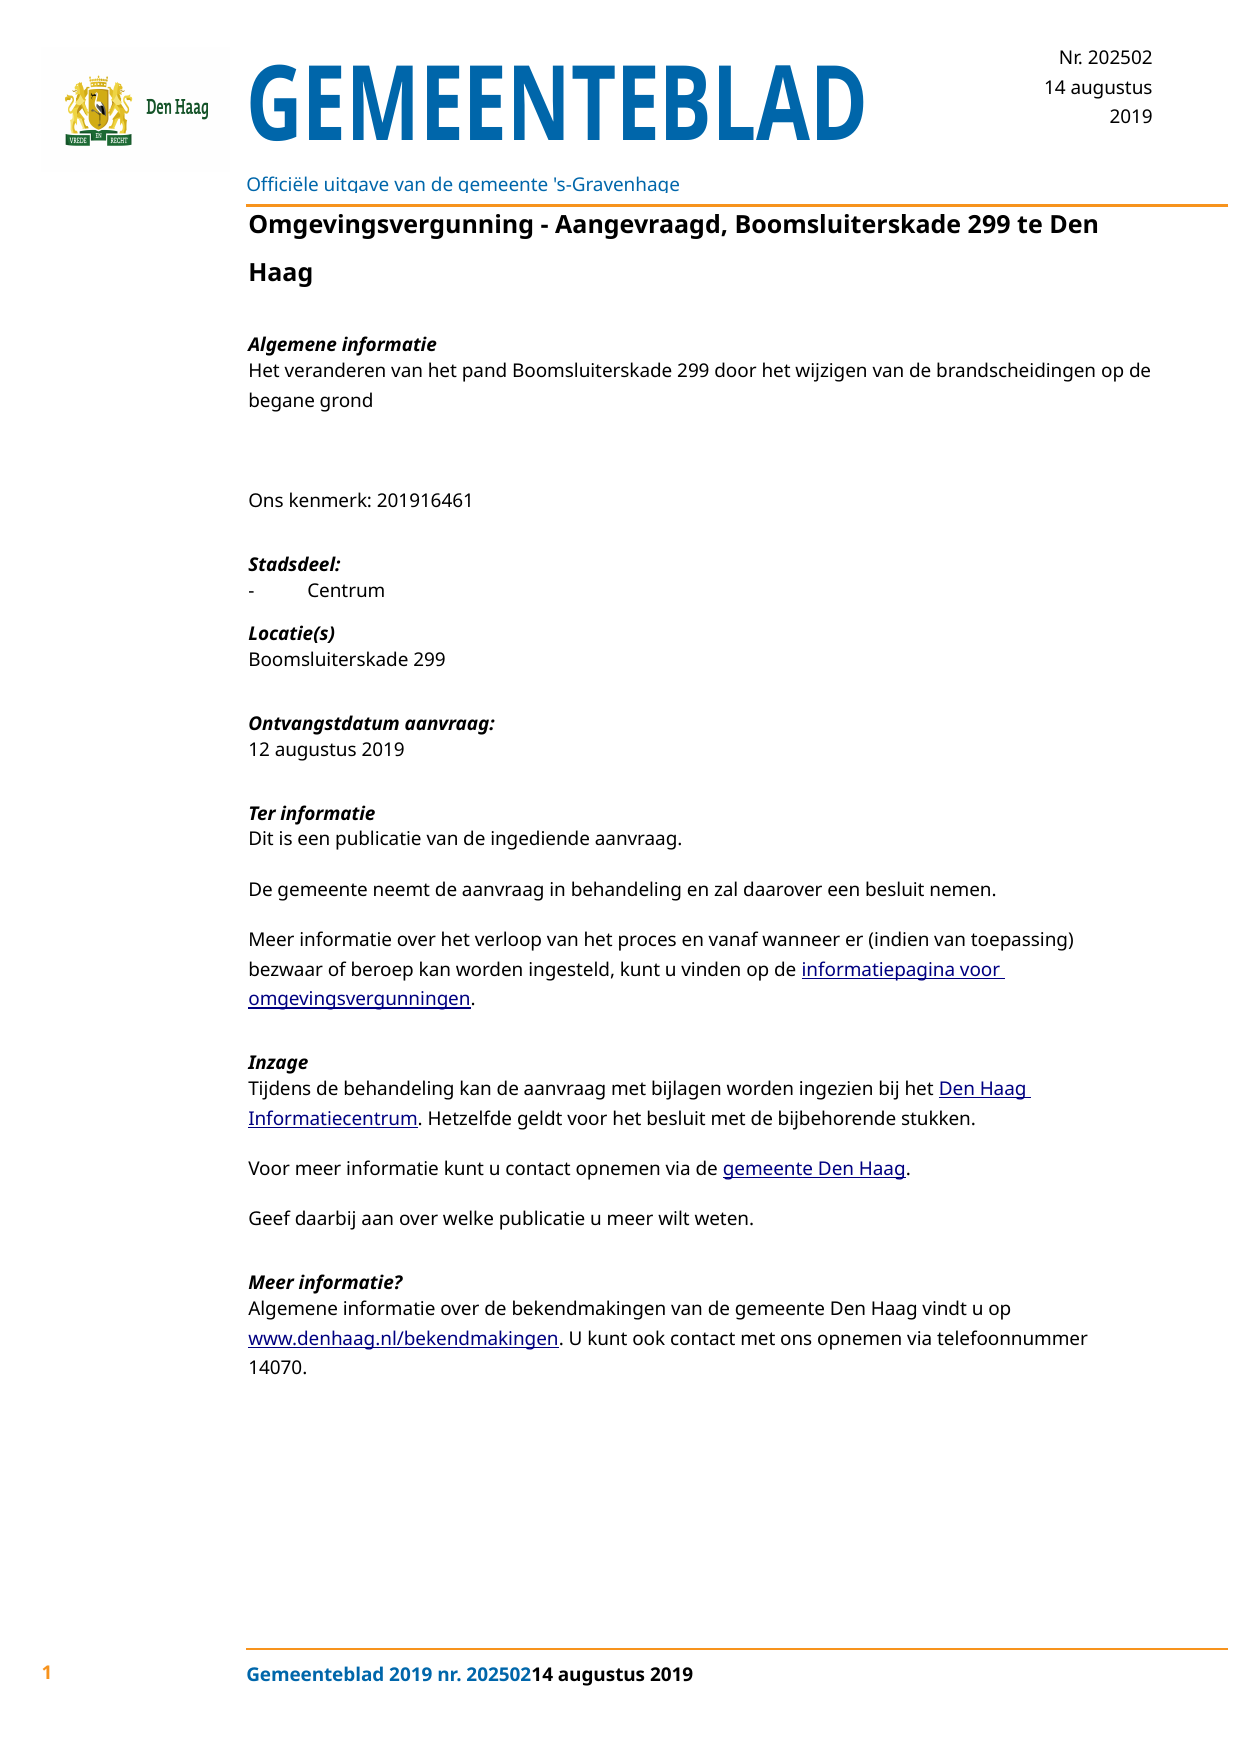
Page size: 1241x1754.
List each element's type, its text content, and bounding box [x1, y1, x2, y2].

text Ontvangstdatum aanvraag: [248, 710, 1152, 736]
list Centrum [248, 577, 1152, 603]
text Locatie(s) [248, 620, 1152, 646]
text Boomsluiterskade 299 [248, 646, 1152, 672]
picture [41, 47, 231, 172]
text Het veranderen van het pand Boomsluiterskade 299 door het wijzigen van de brandscheidingen op de begane grond [248, 357, 1152, 412]
text Meer informatie over het verloop van het proces en vanaf wanneer er (indien van toepassing) bezwaar of beroep kan worden ingesteld, kunt u vinden op de informatiepagina voor omgevingsvergunningen. [248, 926, 1152, 1011]
text 12 augustus 2019 [248, 736, 1152, 762]
text De gemeente neemt de aanvraag in behandeling en zal daarover een besluit nemen. [248, 876, 1152, 902]
text Omgevingsvergunning - Aangevraagd, Boomsluiterskade 299 te Den Haag [248, 207, 1152, 288]
text Dit is een publicatie van de ingediende aanvraag. [248, 826, 1152, 851]
text Inzage [248, 1049, 1152, 1075]
text Algemene informatie over de bekendmakingen van de gemeente Den Haag vindt u op www.denhaag.nl/bekendmakingen. U kunt ook contact met ons opnemen via telefoonnummer 14070. [248, 1295, 1152, 1380]
text Meer informatie? [248, 1269, 1152, 1295]
text Ter informatie [248, 800, 1152, 826]
text Ons kenmerk: 201916461 [248, 488, 1152, 513]
text Geef daarbij aan over welke publicatie u meer wilt weten. [248, 1206, 1152, 1231]
text Voor meer informatie kunt u contact opnemen via de gemeente Den Haag. [248, 1155, 1152, 1181]
text Tijdens de behandeling kan de aanvraag met bijlagen worden ingezien bij het Den Haag Informatiecentrum. Hetzelfde geldt voor het besluit met de bijbehorende stukken. [248, 1075, 1152, 1131]
text Stadsdeel: [248, 552, 1152, 577]
text Algemene informatie [248, 331, 1152, 357]
